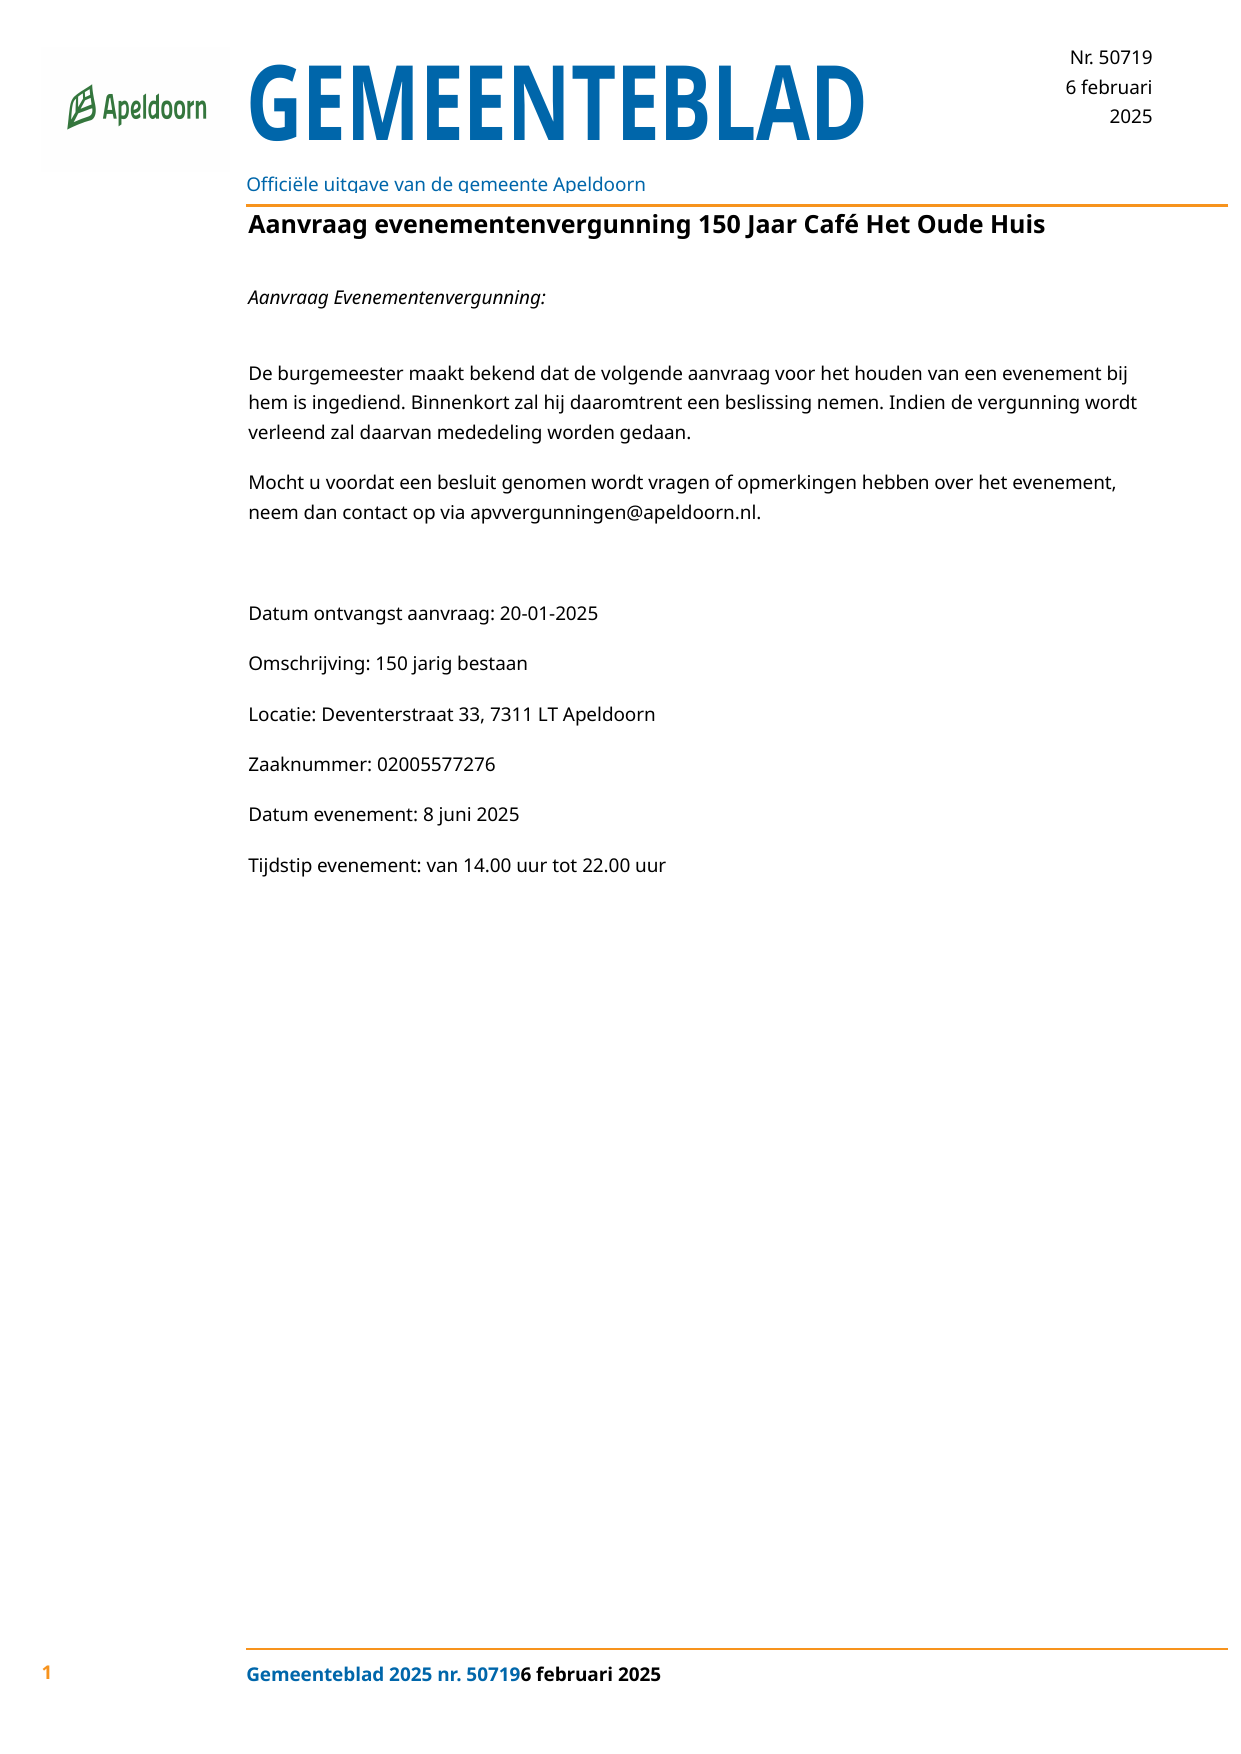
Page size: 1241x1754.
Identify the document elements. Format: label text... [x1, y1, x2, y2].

text Omschrijving: 150 jarig bestaan [248, 650, 1152, 676]
text Aanvraag Evenementenvergunning: [248, 284, 1152, 309]
text Mocht u voordat een besluit genomen wordt vragen of opmerkingen hebben over het evenement, neem dan contact op via apvvergunningen@apeldoorn.nl. [248, 469, 1152, 525]
text Tijdstip evenement: van 14.00 uur tot 22.00 uur [248, 852, 1152, 878]
text De burgemeester maakt bekend dat de volgende aanvraag voor het houden van een evenement bij hem is ingediend. Binnenkort zal hij daaromtrent een beslissing nemen. Indien de vergunning wordt verleend zal daarvan mededeling worden gedaan. [248, 360, 1152, 445]
text Zaaknummer: 02005577276 [248, 751, 1152, 777]
text Aanvraag evenementenvergunning 150 Jaar Café Het Oude Huis [248, 207, 1152, 241]
text Datum evenement: 8 juni 2025 [248, 802, 1152, 827]
picture [41, 47, 231, 172]
text Datum ontvangst aanvraag: 20-01-2025 [248, 600, 1152, 626]
text Locatie: Deventerstraat 33, 7311 LT Apeldoorn [248, 701, 1152, 727]
